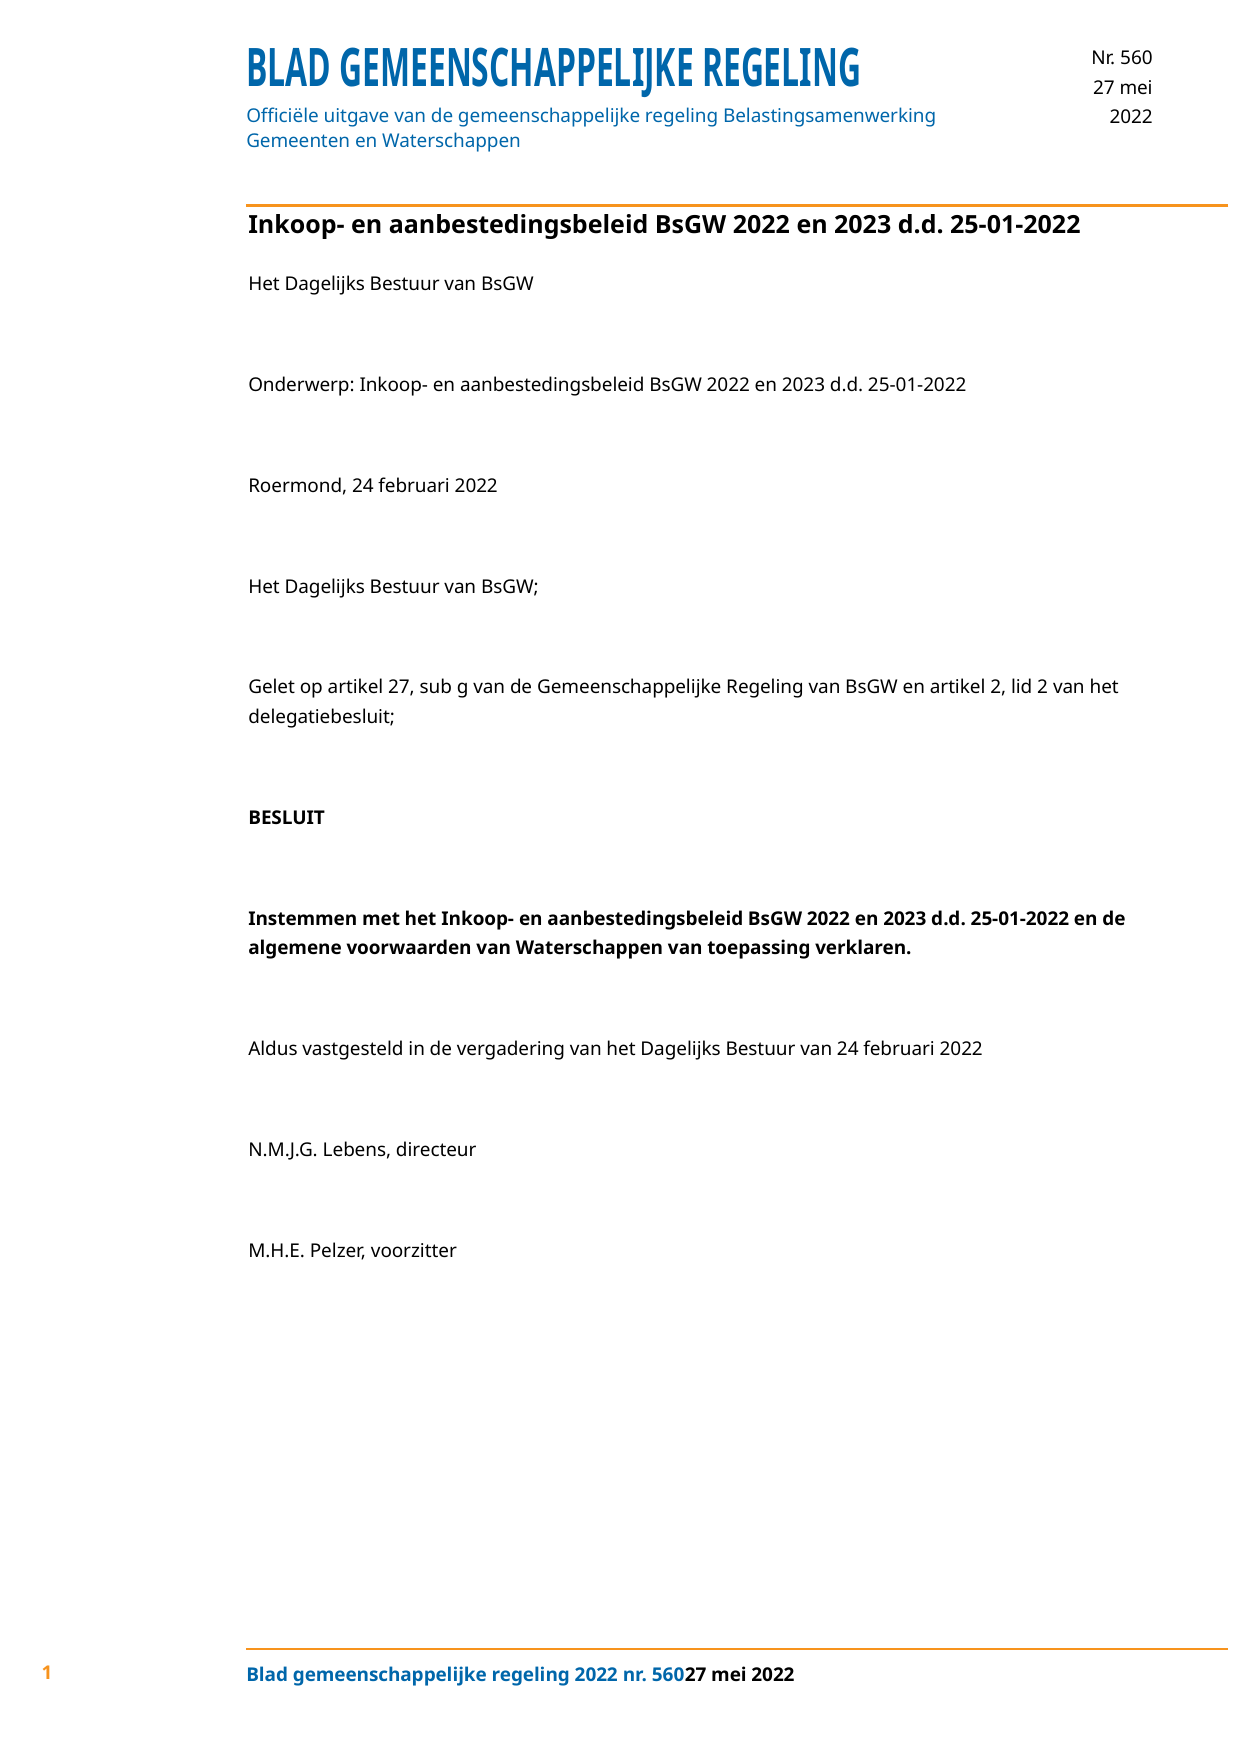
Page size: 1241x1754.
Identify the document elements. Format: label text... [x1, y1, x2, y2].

text Inkoop- en aanbestedingsbeleid BsGW 2022 en 2023 d.d. 25-01-2022 [248, 207, 1152, 241]
text Aldus vastgesteld in de vergadering van het Dagelijks Bestuur van 24 februari 2022 [248, 1035, 1152, 1061]
text Het Dagelijks Bestuur van BsGW; [248, 573, 1152, 598]
text Het Dagelijks Bestuur van BsGW [248, 270, 1152, 296]
text M.H.E. Pelzer, voorzitter [248, 1237, 1152, 1263]
picture [41, 47, 231, 172]
text Roermond, 24 februari 2022 [248, 472, 1152, 498]
text Gelet op artikel 27, sub g van de Gemeenschappelijke Regeling van BsGW en artikel 2, lid 2 van het delegatiebesluit; [248, 674, 1152, 729]
text BESLUIT [248, 804, 1152, 830]
text Onderwerp: Inkoop- en aanbestedingsbeleid BsGW 2022 en 2023 d.d. 25-01-2022 [248, 371, 1152, 397]
text Instemmen met het Inkoop- en aanbestedingsbeleid BsGW 2022 en 2023 d.d. 25-01-2022 en de algemene voorwaarden van Waterschappen van toepassing verklaren. [248, 905, 1152, 960]
text N.M.J.G. Lebens, directeur [248, 1136, 1152, 1162]
